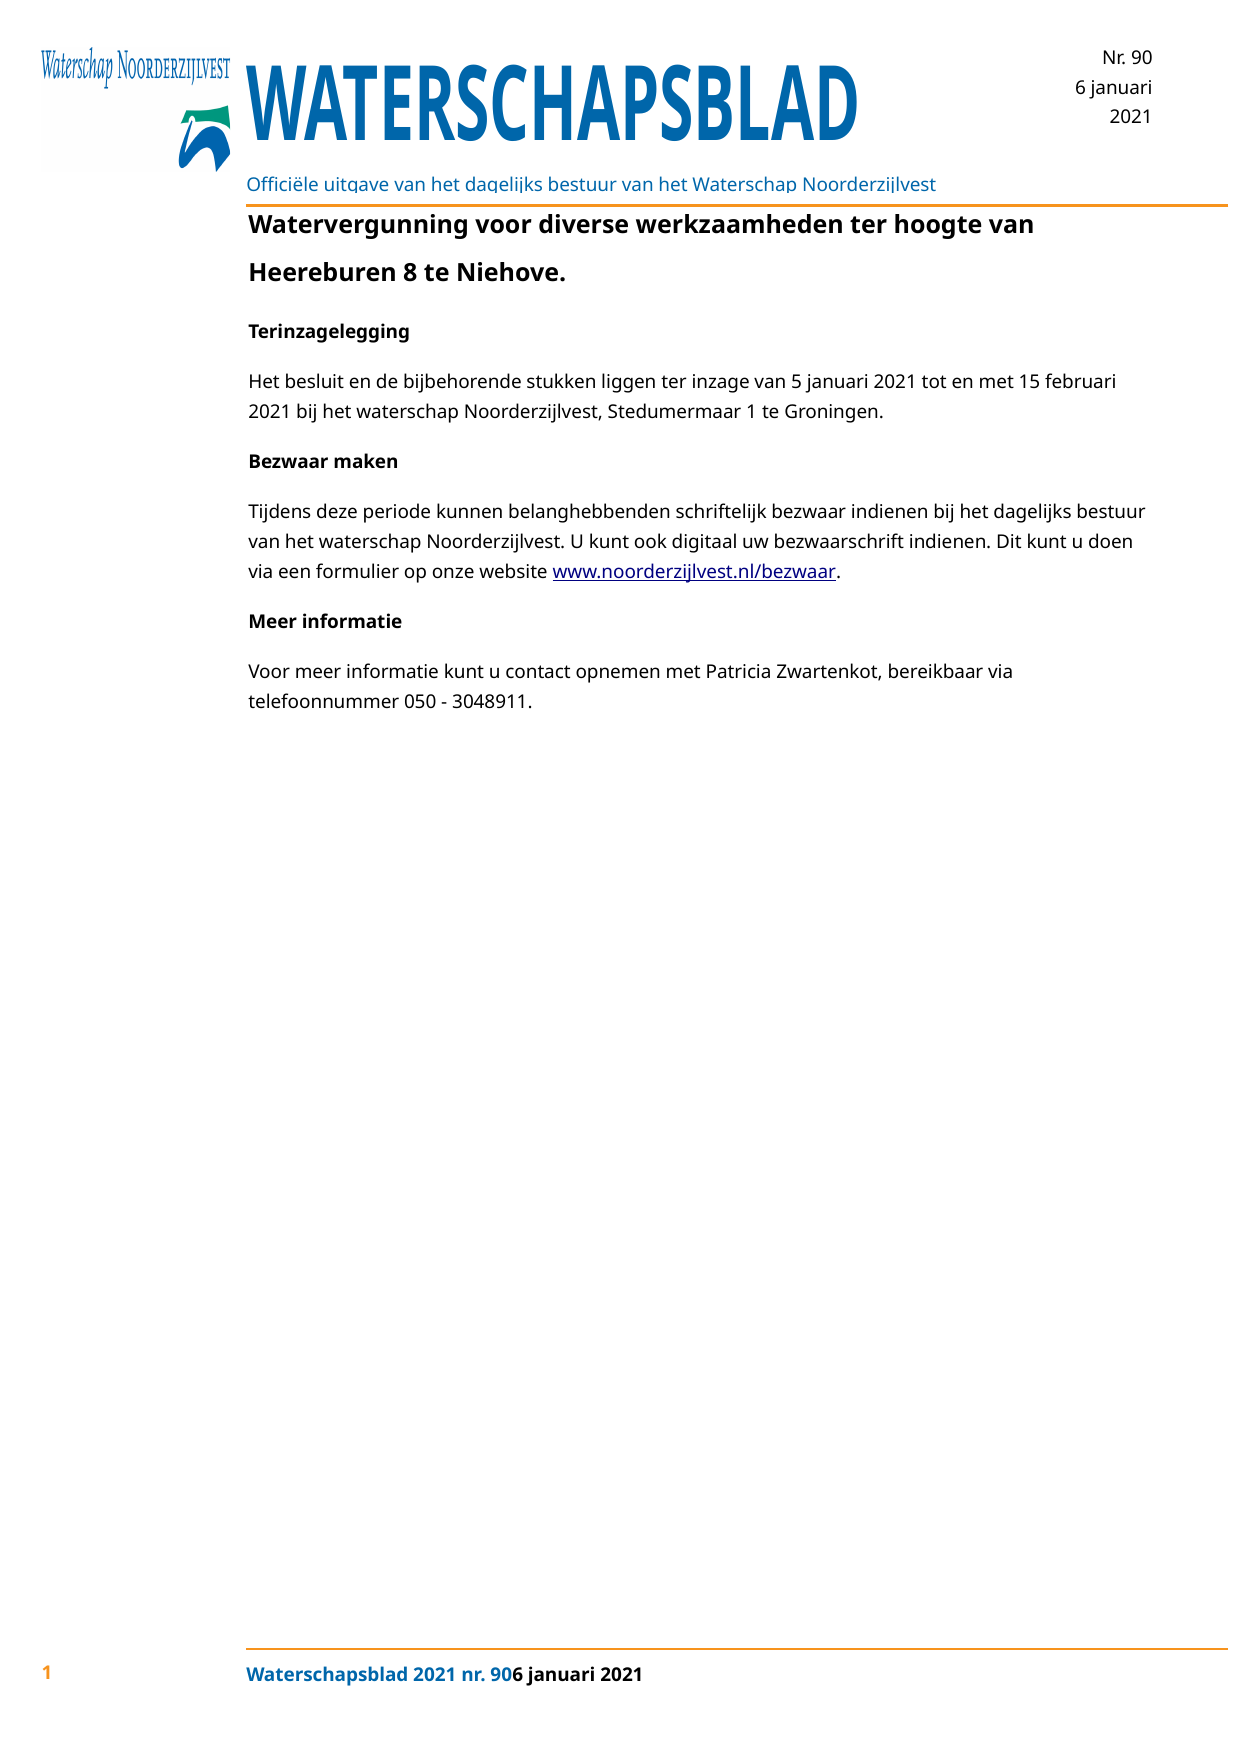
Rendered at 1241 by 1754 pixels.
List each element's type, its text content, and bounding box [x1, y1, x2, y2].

text Watervergunning voor diverse werkzaamheden ter hoogte van Heereburen 8 te Niehove. [248, 207, 1152, 288]
text Tijdens deze periode kunnen belanghebbenden schriftelijk bezwaar indienen bij het dagelijks bestuur van het waterschap Noorderzijlvest. U kunt ook digitaal uw bezwaarschrift indienen. Dit kunt u doen via een formulier op onze website www.noorderzijlvest.nl/bezwaar. [248, 499, 1152, 584]
text Bezwaar maken [248, 448, 1152, 474]
text Het besluit en de bijbehorende stukken liggen ter inzage van 5 januari 2021 tot en met 15 februari 2021 bij het waterschap Noorderzijlvest, Stedumermaar 1 te Groningen. [248, 368, 1152, 424]
text Voor meer informatie kunt u contact opnemen met Patricia Zwartenkot, bereikbaar via telefoonnummer 050 - 3048911. [248, 659, 1152, 714]
text Meer informatie [248, 608, 1152, 634]
picture [41, 47, 231, 172]
text Terinzagelegging [248, 318, 1152, 344]
